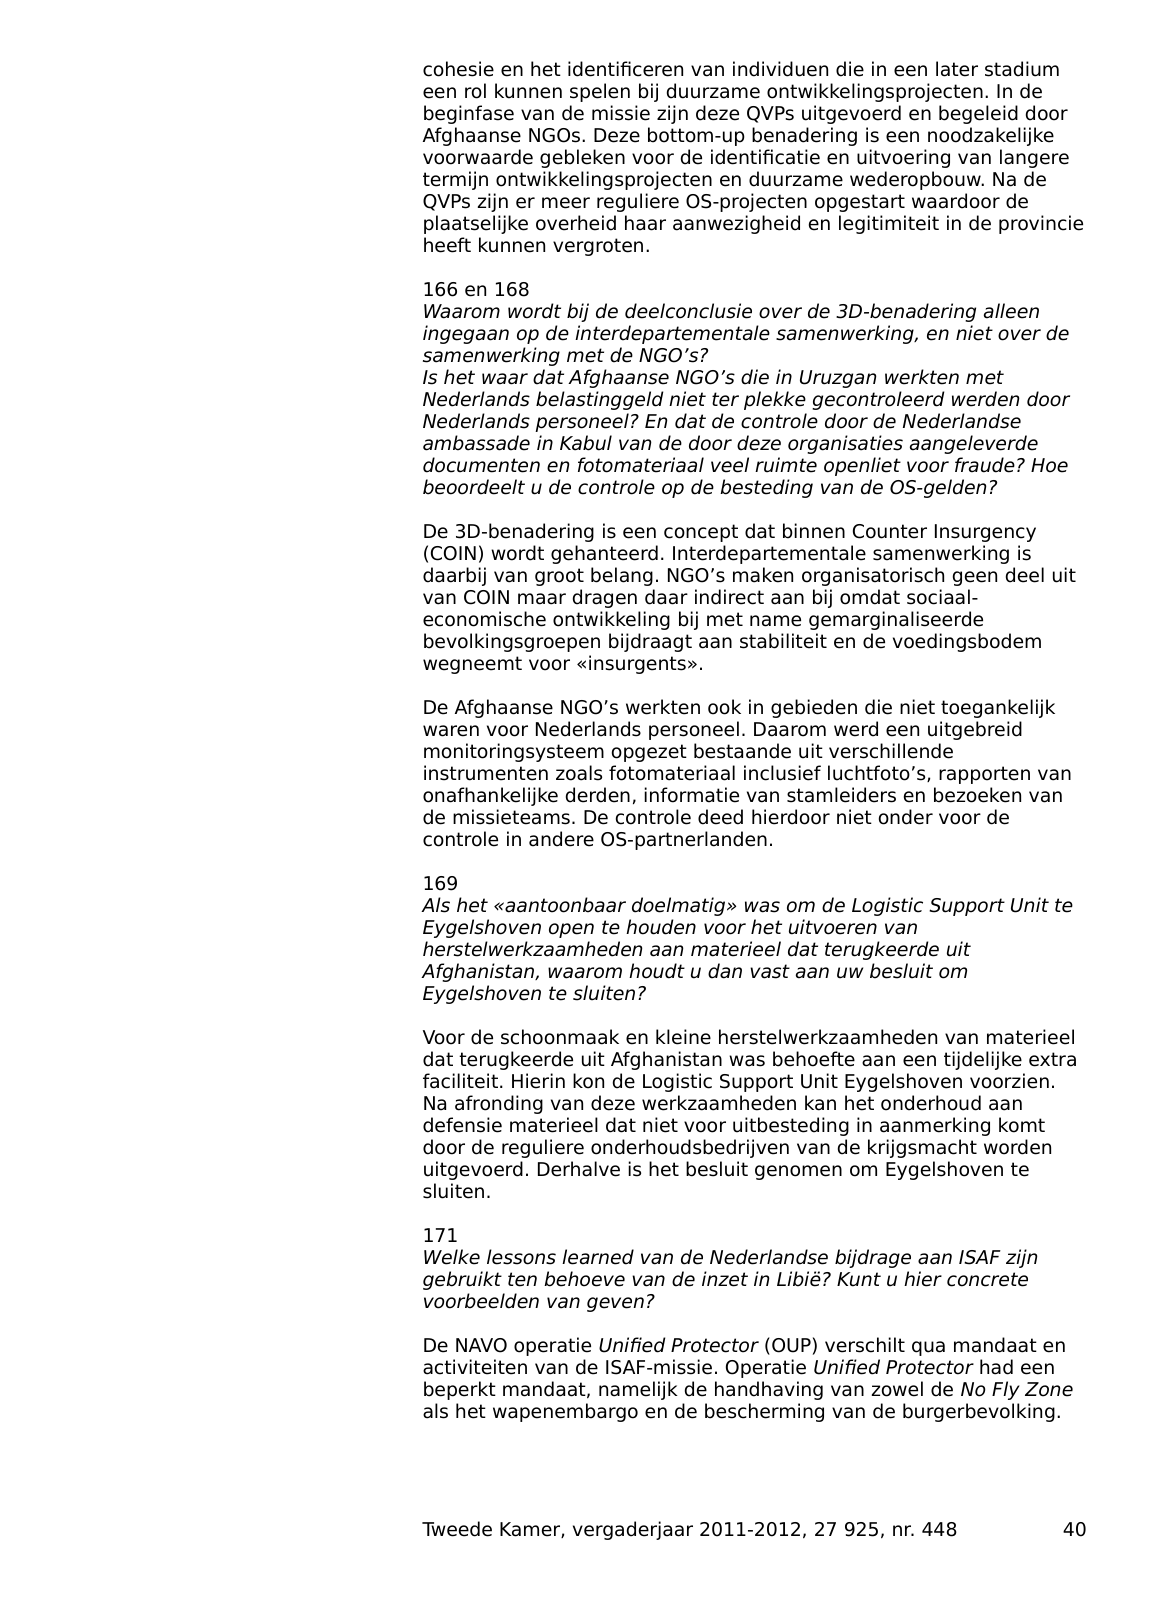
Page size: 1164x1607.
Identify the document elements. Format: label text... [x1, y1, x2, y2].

text Voor de schoonmaak en kleine herstelwerkzaamheden van materieel dat terugkeerde uit Afghanistan was behoefte aan een tijdelijke extra faciliteit. Hierin kon de Logistic Support Unit Eygelshoven voorzien. Na afronding van deze werkzaamheden kan het onderhoud aan defensie materieel dat niet voor uitbesteding in aanmerking komt door de reguliere onderhoudsbedrijven van de krijgsmacht worden uitgevoerd. Derhalve is het besluit genomen om Eygelshoven te sluiten. [422, 1027, 1087, 1203]
text Waarom wordt bij de deelconclusie over de 3D-benadering alleen ingegaan op de interdepartementale samenwerking, en niet over de samenwerking met de NGO’s? [422, 301, 1087, 367]
text 169 [422, 873, 1087, 895]
text cohesie en het identificeren van individuen die in een later stadium een rol kunnen spelen bij duurzame ontwikkelingsprojecten. In de beginfase van de missie zijn deze QVPs uitgevoerd en begeleid door Afghaanse NGOs. Deze bottom-up benadering is een noodzakelijke voorwaarde gebleken voor de identificatie en uitvoering van langere termijn ontwikkelingsprojecten en duurzame wederopbouw. Na de QVPs zijn er meer reguliere OS-projecten opgestart waardoor de plaatselijke overheid haar aanwezigheid en legitimiteit in de provincie heeft kunnen vergroten. [422, 59, 1087, 257]
text Is het waar dat Afghaanse NGO’s die in Uruzgan werkten met Nederlands belastinggeld niet ter plekke gecontroleerd werden door Nederlands personeel? En dat de controle door de Nederlandse ambassade in Kabul van de door deze organisaties aangeleverde documenten en fotomateriaal veel ruimte openliet voor fraude? Hoe beoordeelt u de controle op de besteding van de OS-gelden? [422, 367, 1087, 499]
text Als het «aantoonbaar doelmatig» was om de Logistic Support Unit te Eygelshoven open te houden voor het uitvoeren van herstelwerkzaamheden aan materieel dat terugkeerde uit Afghanistan, waarom houdt u dan vast aan uw besluit om Eygelshoven te sluiten? [422, 895, 1087, 1005]
text De 3D-benadering is een concept dat binnen Counter Insurgency (COIN) wordt gehanteerd. Interdepartementale samenwerking is daarbij van groot belang. NGO’s maken organisatorisch geen deel uit van COIN maar dragen daar indirect aan bij omdat sociaal-economische ontwikkeling bij met name gemarginaliseerde bevolkingsgroepen bijdraagt aan stabiliteit en de voedingsbodem wegneemt voor «insurgents». [422, 521, 1087, 675]
text De NAVO operatie Unified Protector (OUP) verschilt qua mandaat en activiteiten van de ISAF-missie. Operatie Unified Protector had een beperkt mandaat, namelijk de handhaving van zowel de No Fly Zone als het wapenembargo en de bescherming van de burgerbevolking. [422, 1335, 1087, 1423]
text De Afghaanse NGO’s werkten ook in gebieden die niet toegankelijk waren voor Nederlands personeel. Daarom werd een uitgebreid monitoringsysteem opgezet bestaande uit verschillende instrumenten zoals fotomateriaal inclusief luchtfoto’s, rapporten van onafhankelijke derden, informatie van stamleiders en bezoeken van de missieteams. De controle deed hierdoor niet onder voor de controle in andere OS-partnerlanden. [422, 697, 1087, 851]
text 171 [422, 1225, 1087, 1247]
text Welke lessons learned van de Nederlandse bijdrage aan ISAF zijn gebruikt ten behoeve van de inzet in Libië? Kunt u hier concrete voorbeelden van geven? [422, 1247, 1087, 1313]
text 166 en 168 [422, 279, 1087, 301]
